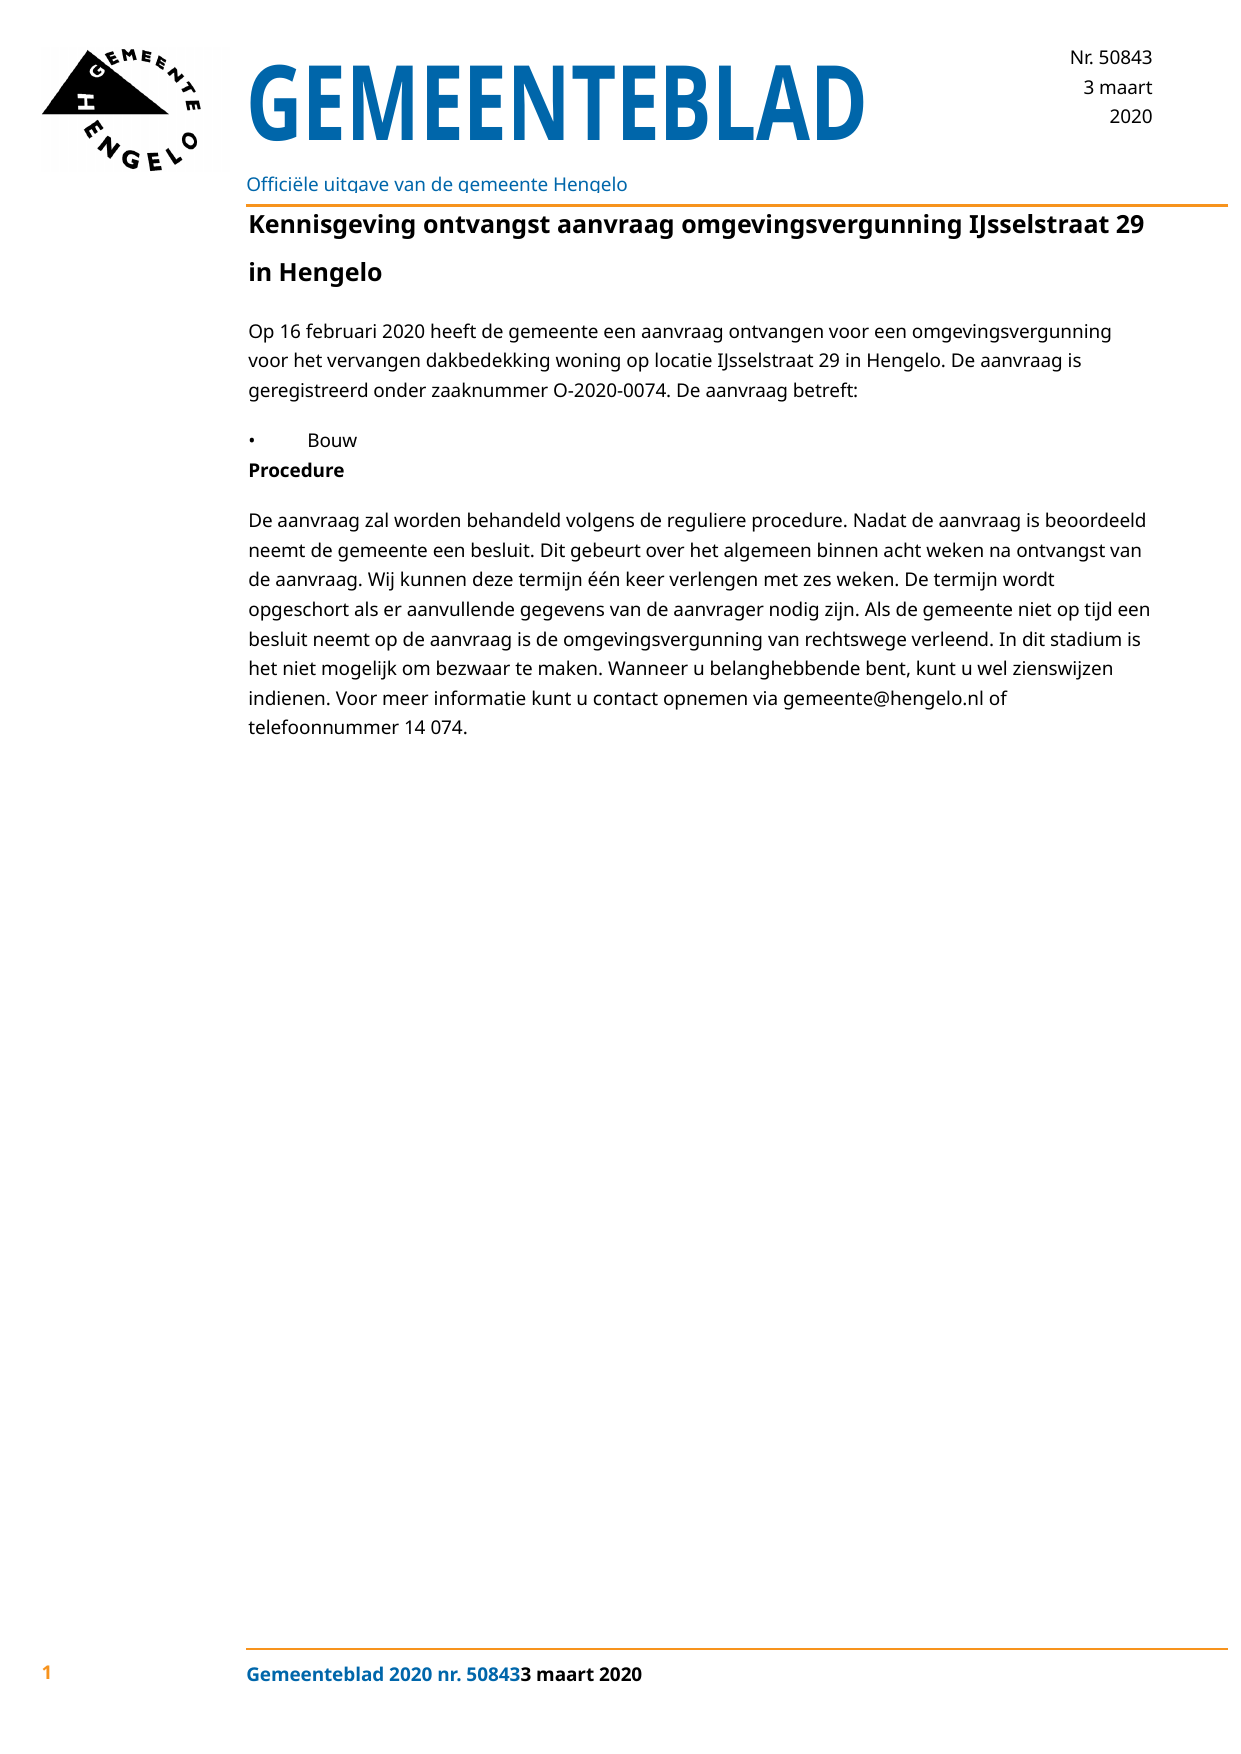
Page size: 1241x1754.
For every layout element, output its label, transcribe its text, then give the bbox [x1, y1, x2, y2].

text De aanvraag zal worden behandeld volgens de reguliere procedure. Nadat de aanvraag is beoordeeld neemt de gemeente een besluit. Dit gebeurt over het algemeen binnen acht weken na ontvangst van de aanvraag. Wij kunnen deze termijn één keer verlengen met zes weken. De termijn wordt opgeschort als er aanvullende gegevens van de aanvrager nodig zijn. Als de gemeente niet op tijd een besluit neemt op de aanvraag is de omgevingsvergunning van rechtswege verleend. In dit stadium is het niet mogelijk om bezwaar te maken. Wanneer u belanghebbende bent, kunt u wel zienswijzen indienen. Voor meer informatie kunt u contact opnemen via gemeente@hengelo.nl of telefoonnummer 14 074. [248, 507, 1152, 740]
picture [41, 47, 231, 172]
text Kennisgeving ontvangst aanvraag omgevingsvergunning IJsselstraat 29 in Hengelo [248, 207, 1152, 288]
text Procedure [248, 457, 1152, 483]
text Op 16 februari 2020 heeft de gemeente een aanvraag ontvangen voor een omgevingsvergunning voor het vervangen dakbedekking woning op locatie IJsselstraat 29 in Hengelo. De aanvraag is geregistreerd onder zaaknummer O-2020-0074. De aanvraag betreft: [248, 318, 1152, 403]
list Bouw [248, 427, 1152, 453]
